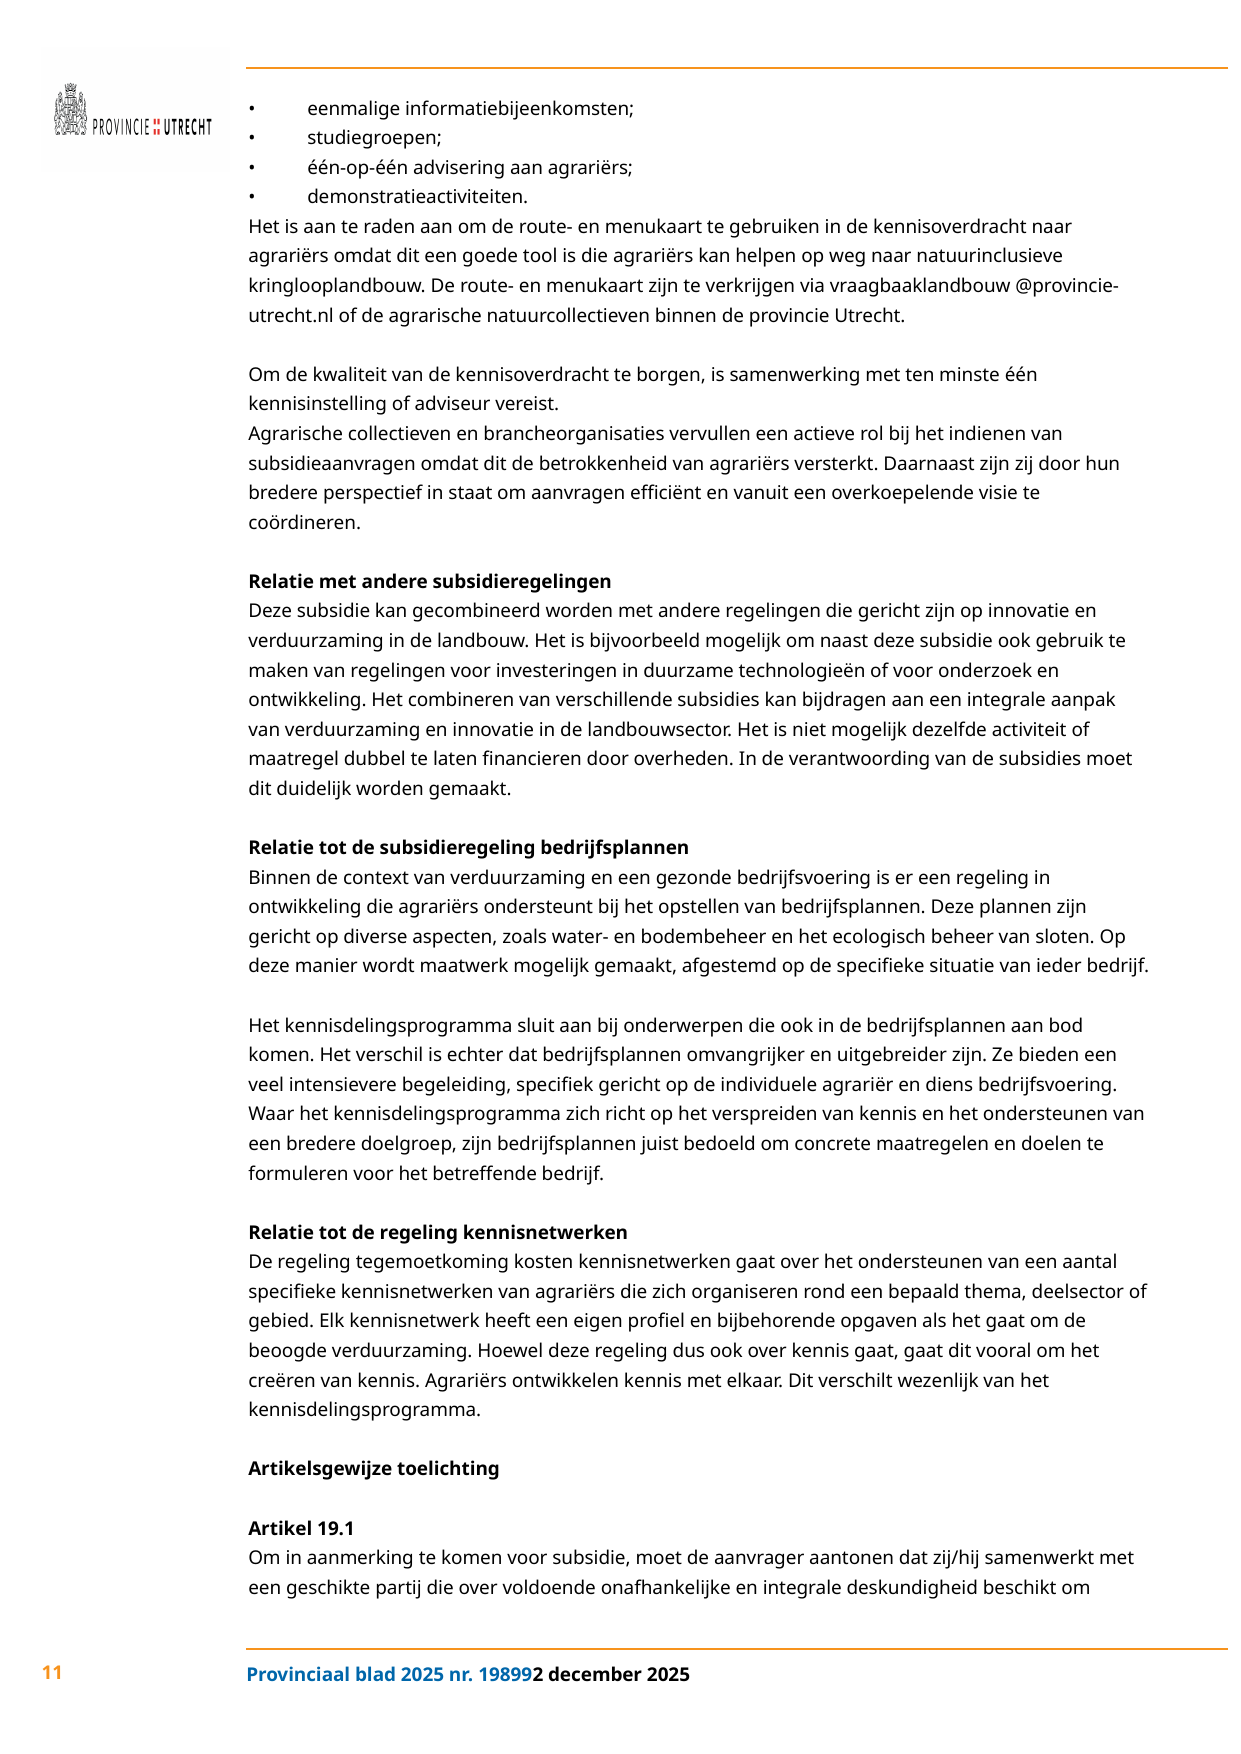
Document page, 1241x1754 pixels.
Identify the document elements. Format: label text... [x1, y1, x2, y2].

text Artikel 19.1 [248, 1515, 1152, 1541]
picture [41, 47, 231, 172]
text Deze subsidie kan gecombineerd worden met andere regelingen die gericht zijn op innovatie en verduurzaming in de landbouw. Het is bijvoorbeeld mogelijk om naast deze subsidie ook gebruik te maken van regelingen voor investeringen in duurzame technologieën of voor onderzoek en ontwikkeling. Het combineren van verschillende subsidies kan bijdragen aan een integrale aanpak van verduurzaming en innovatie in de landbouwsector. Het is niet mogelijk dezelfde activiteit of maatregel dubbel te laten financieren door overheden. In de verantwoording van de subsidies moet dit duidelijk worden gemaakt. [248, 598, 1152, 801]
text Agrarische collectieven en brancheorganisaties vervullen een actieve rol bij het indienen van subsidieaanvragen omdat dit de betrokkenheid van agrariërs versterkt. Daarnaast zijn zij door hun bredere perspectief in staat om aanvragen efficiënt en vanuit een overkoepelende visie te coördineren. [248, 420, 1152, 535]
text Om de kwaliteit van de kennisoverdracht te borgen, is samenwerking met ten minste één kennisinstelling of adviseur vereist. [248, 361, 1152, 416]
list demonstratieactiviteiten. [248, 183, 1152, 209]
text Artikelsgewijze toelichting [248, 1456, 1152, 1481]
list één-op-één advisering aan agrariërs; [248, 154, 1152, 180]
text Relatie tot de subsidieregeling bedrijfsplannen [248, 834, 1152, 860]
text Het is aan te raden aan om de route- en menukaart te gebruiken in de kennisoverdracht naar agrariërs omdat dit een goede tool is die agrariërs kan helpen op weg naar natuurinclusieve kringlooplandbouw. De route- en menukaart zijn te verkrijgen via vraagbaaklandbouw @provincie-utrecht.nl of de agrarische natuurcollectieven binnen de provincie Utrecht. [248, 213, 1152, 328]
text Relatie met andere subsidieregelingen [248, 568, 1152, 594]
list eenmalige informatiebijeenkomsten; [248, 95, 1152, 121]
text Om in aanmerking te komen voor subsidie, moet de aanvrager aantonen dat zij/hij samenwerkt met een geschikte partij die over voldoende onafhankelijke en integrale deskundigheid beschikt om [248, 1544, 1152, 1600]
text Relatie tot de regeling kennisnetwerken [248, 1219, 1152, 1245]
text Het kennisdelingsprogramma sluit aan bij onderwerpen die ook in de bedrijfsplannen aan bod komen. Het verschil is echter dat bedrijfsplannen omvangrijker en uitgebreider zijn. Ze bieden een veel intensievere begeleiding, specifiek gericht op de individuele agrariër en diens bedrijfsvoering. Waar het kennisdelingsprogramma zich richt op het verspreiden van kennis en het ondersteunen van een bredere doelgroep, zijn bedrijfsplannen juist bedoeld om concrete maatregelen en doelen te formuleren voor het betreffende bedrijf. [248, 1012, 1152, 1186]
text Binnen de context van verduurzaming en een gezonde bedrijfsvoering is er een regeling in ontwikkeling die agrariërs ondersteunt bij het opstellen van bedrijfsplannen. Deze plannen zijn gericht op diverse aspecten, zoals water- en bodembeheer en het ecologisch beheer van sloten. Op deze manier wordt maatwerk mogelijk gemaakt, afgestemd op de specifieke situatie van ieder bedrijf. [248, 864, 1152, 978]
list studiegroepen; [248, 124, 1152, 150]
text De regeling tegemoetkoming kosten kennisnetwerken gaat over het ondersteunen van een aantal specifieke kennisnetwerken van agrariërs die zich organiseren rond een bepaald thema, deelsector of gebied. Elk kennisnetwerk heeft een eigen profiel en bijbehorende opgaven als het gaat om de beoogde verduurzaming. Hoewel deze regeling dus ook over kennis gaat, gaat dit vooral om het creëren van kennis. Agrariërs ontwikkelen kennis met elkaar. Dit verschilt wezenlijk van het kennisdelingsprogramma. [248, 1248, 1152, 1422]
